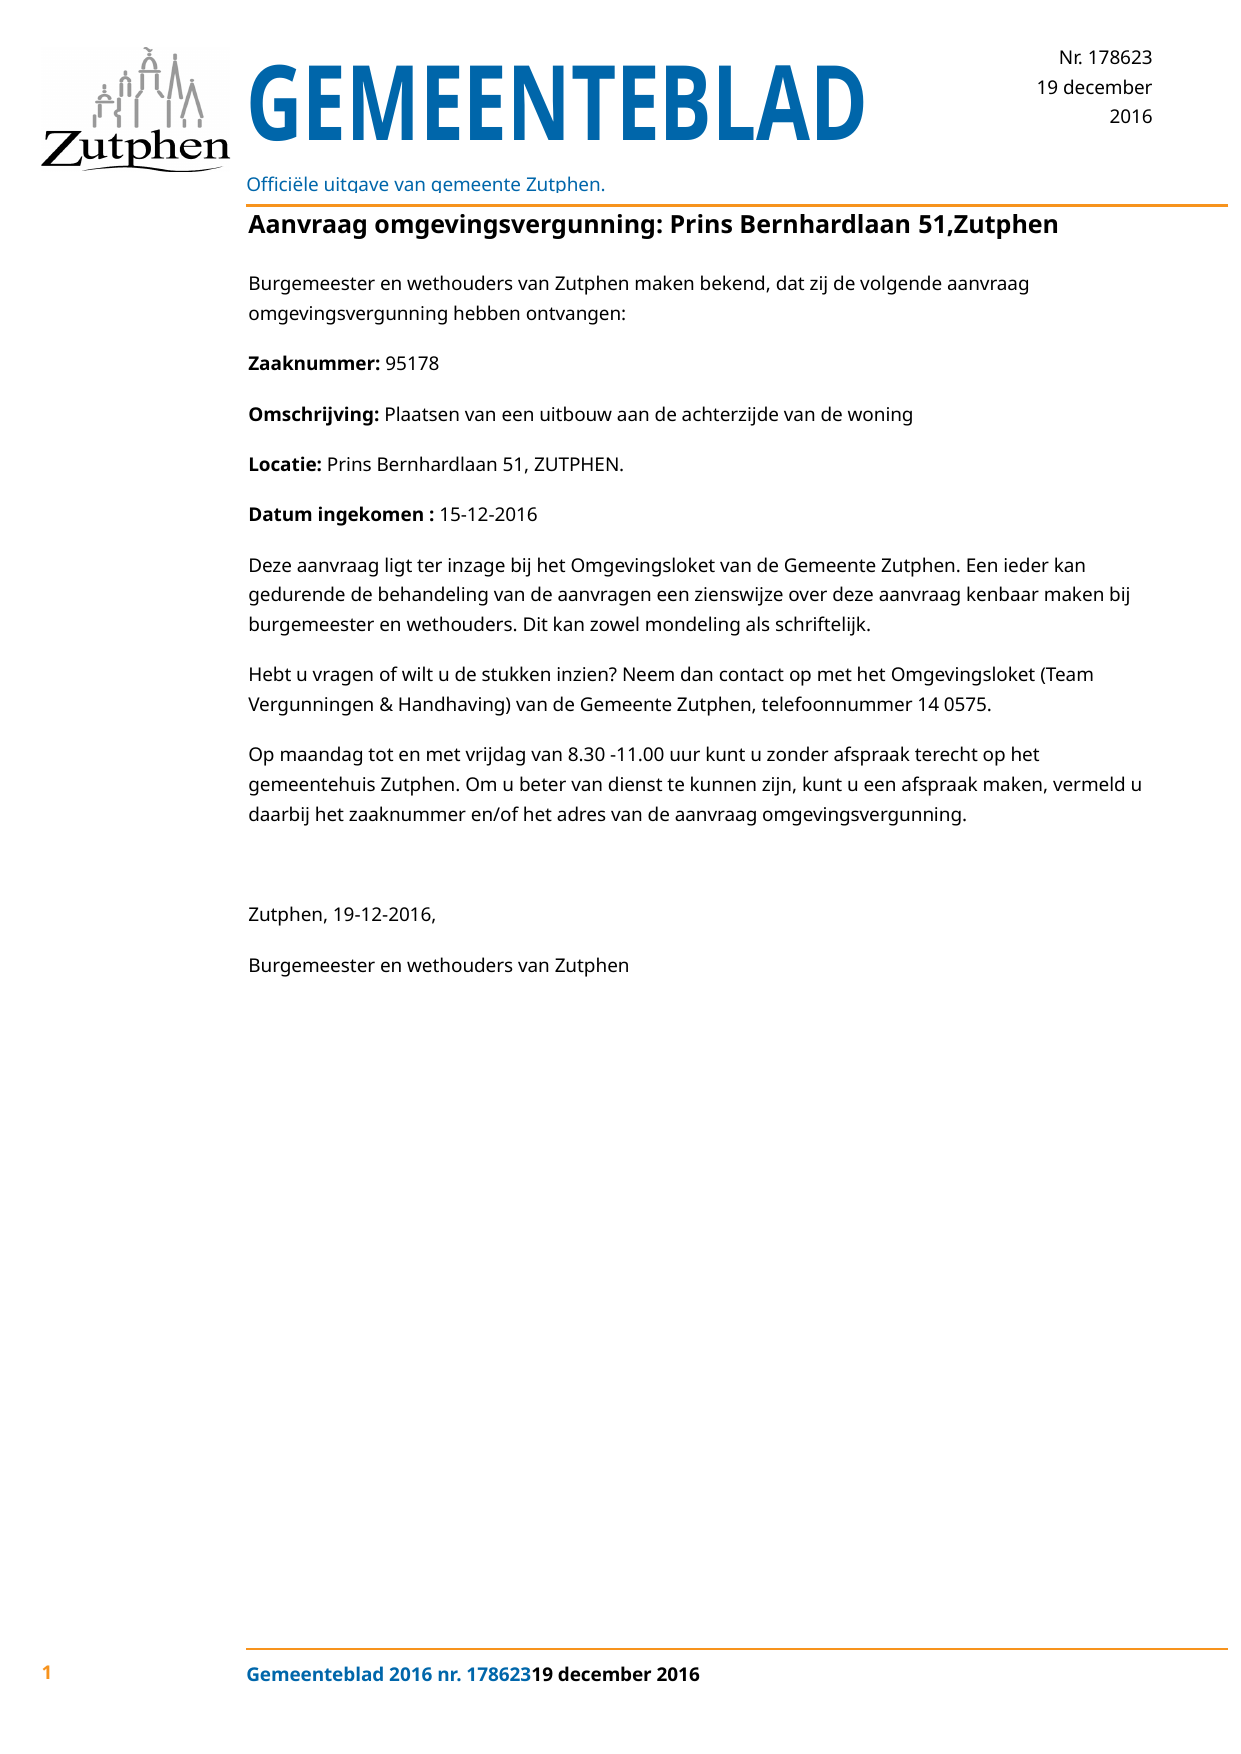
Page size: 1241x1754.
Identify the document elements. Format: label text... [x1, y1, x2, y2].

text Burgemeester en wethouders van Zutphen maken bekend, dat zij de volgende aanvraag omgevingsvergunning hebben ontvangen: [248, 270, 1152, 326]
picture [41, 47, 231, 172]
text Locatie: Prins Bernhardlaan 51, ZUTPHEN. [248, 451, 1152, 477]
text Deze aanvraag ligt ter inzage bij het Omgevingsloket van de Gemeente Zutphen. Een ieder kan gedurende de behandeling van de aanvragen een zienswijze over deze aanvraag kenbaar maken bij burgemeester en wethouders. Dit kan zowel mondeling als schriftelijk. [248, 552, 1152, 637]
text Hebt u vragen of wilt u de stukken inzien? Neem dan contact op met het Omgevingsloket (Team Vergunningen & Handhaving) van de Gemeente Zutphen, telefoonnummer 14 0575. [248, 662, 1152, 717]
text Aanvraag omgevingsvergunning: Prins Bernhardlaan 51,Zutphen [248, 207, 1152, 241]
text Datum ingekomen : 15-12-2016 [248, 502, 1152, 527]
text Zutphen, 19-12-2016, [248, 902, 1152, 927]
text Op maandag tot en met vrijdag van 8.30 -11.00 uur kunt u zonder afspraak terecht op het gemeentehuis Zutphen. Om u beter van dienst te kunnen zijn, kunt u een afspraak maken, vermeld u daarbij het zaaknummer en/of het adres van de aanvraag omgevingsvergunning. [248, 742, 1152, 826]
text Omschrijving: Plaatsen van een uitbouw aan de achterzijde van de woning [248, 401, 1152, 426]
text Zaaknummer: 95178 [248, 350, 1152, 376]
text Burgemeester en wethouders van Zutphen [248, 952, 1152, 978]
